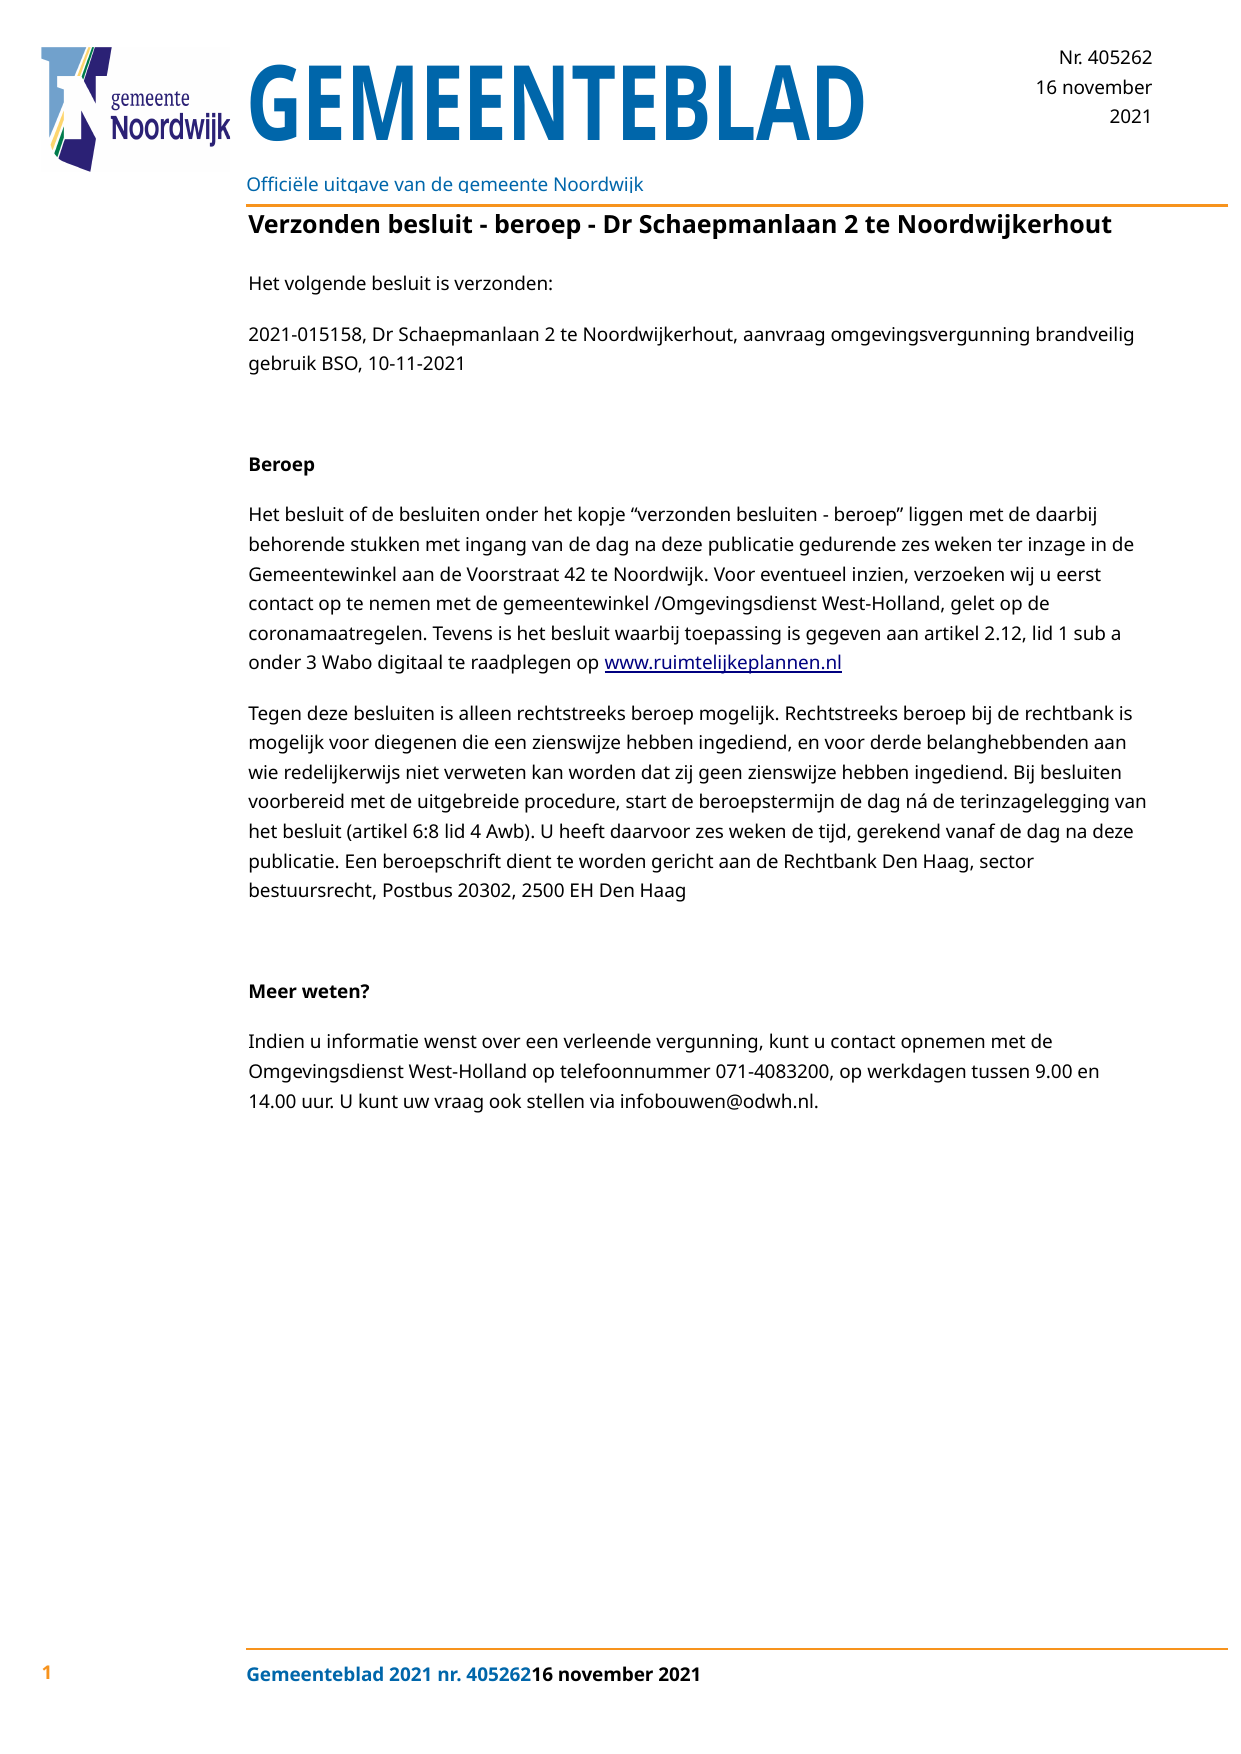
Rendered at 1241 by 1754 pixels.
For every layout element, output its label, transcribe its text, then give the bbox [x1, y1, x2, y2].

text Verzonden besluit - beroep - Dr Schaepmanlaan 2 te Noordwijkerhout [248, 207, 1152, 241]
text 2021-015158, Dr Schaepmanlaan 2 te Noordwijkerhout, aanvraag omgevingsvergunning brandveilig gebruik BSO, 10-11-2021 [248, 321, 1152, 376]
text Het volgende besluit is verzonden: [248, 270, 1152, 296]
text Het besluit of de besluiten onder het kopje “verzonden besluiten - beroep” liggen met de daarbij behorende stukken met ingang van de dag na deze publicatie gedurende zes weken ter inzage in de Gemeentewinkel aan de Voorstraat 42 te Noordwijk. Voor eventueel inzien, verzoeken wij u eerst contact op te nemen met de gemeentewinkel /Omgevingsdienst West-Holland, gelet op de coronamaatregelen. Tevens is het besluit waarbij toepassing is gegeven aan artikel 2.12, lid 1 sub a onder 3 Wabo digitaal te raadplegen op www.ruimtelijkeplannen.nl [248, 502, 1152, 675]
picture [41, 47, 231, 172]
text Meer weten? [248, 978, 1152, 1004]
text Beroep [248, 451, 1152, 477]
text Indien u informatie wenst over een verleende vergunning, kunt u contact opnemen met de Omgevingsdienst West-Holland op telefoonnummer 071-4083200, op werkdagen tussen 9.00 en 14.00 uur. U kunt uw vraag ook stellen via infobouwen@odwh.nl. [248, 1029, 1152, 1113]
text Tegen deze besluiten is alleen rechtstreeks beroep mogelijk. Rechtstreeks beroep bij de rechtbank is mogelijk voor diegenen die een zienswijze hebben ingediend, en voor derde belanghebbenden aan wie redelijkerwijs niet verweten kan worden dat zij geen zienswijze hebben ingediend. Bij besluiten voorbereid met de uitgebreide procedure, start de beroepstermijn de dag ná de terinzagelegging van het besluit (artikel 6:8 lid 4 Awb). U heeft daarvoor zes weken de tijd, gerekend vanaf de dag na deze publicatie. Een beroepschrift dient te worden gericht aan de Rechtbank Den Haag, sector bestuursrecht, Postbus 20302, 2500 EH Den Haag [248, 700, 1152, 903]
